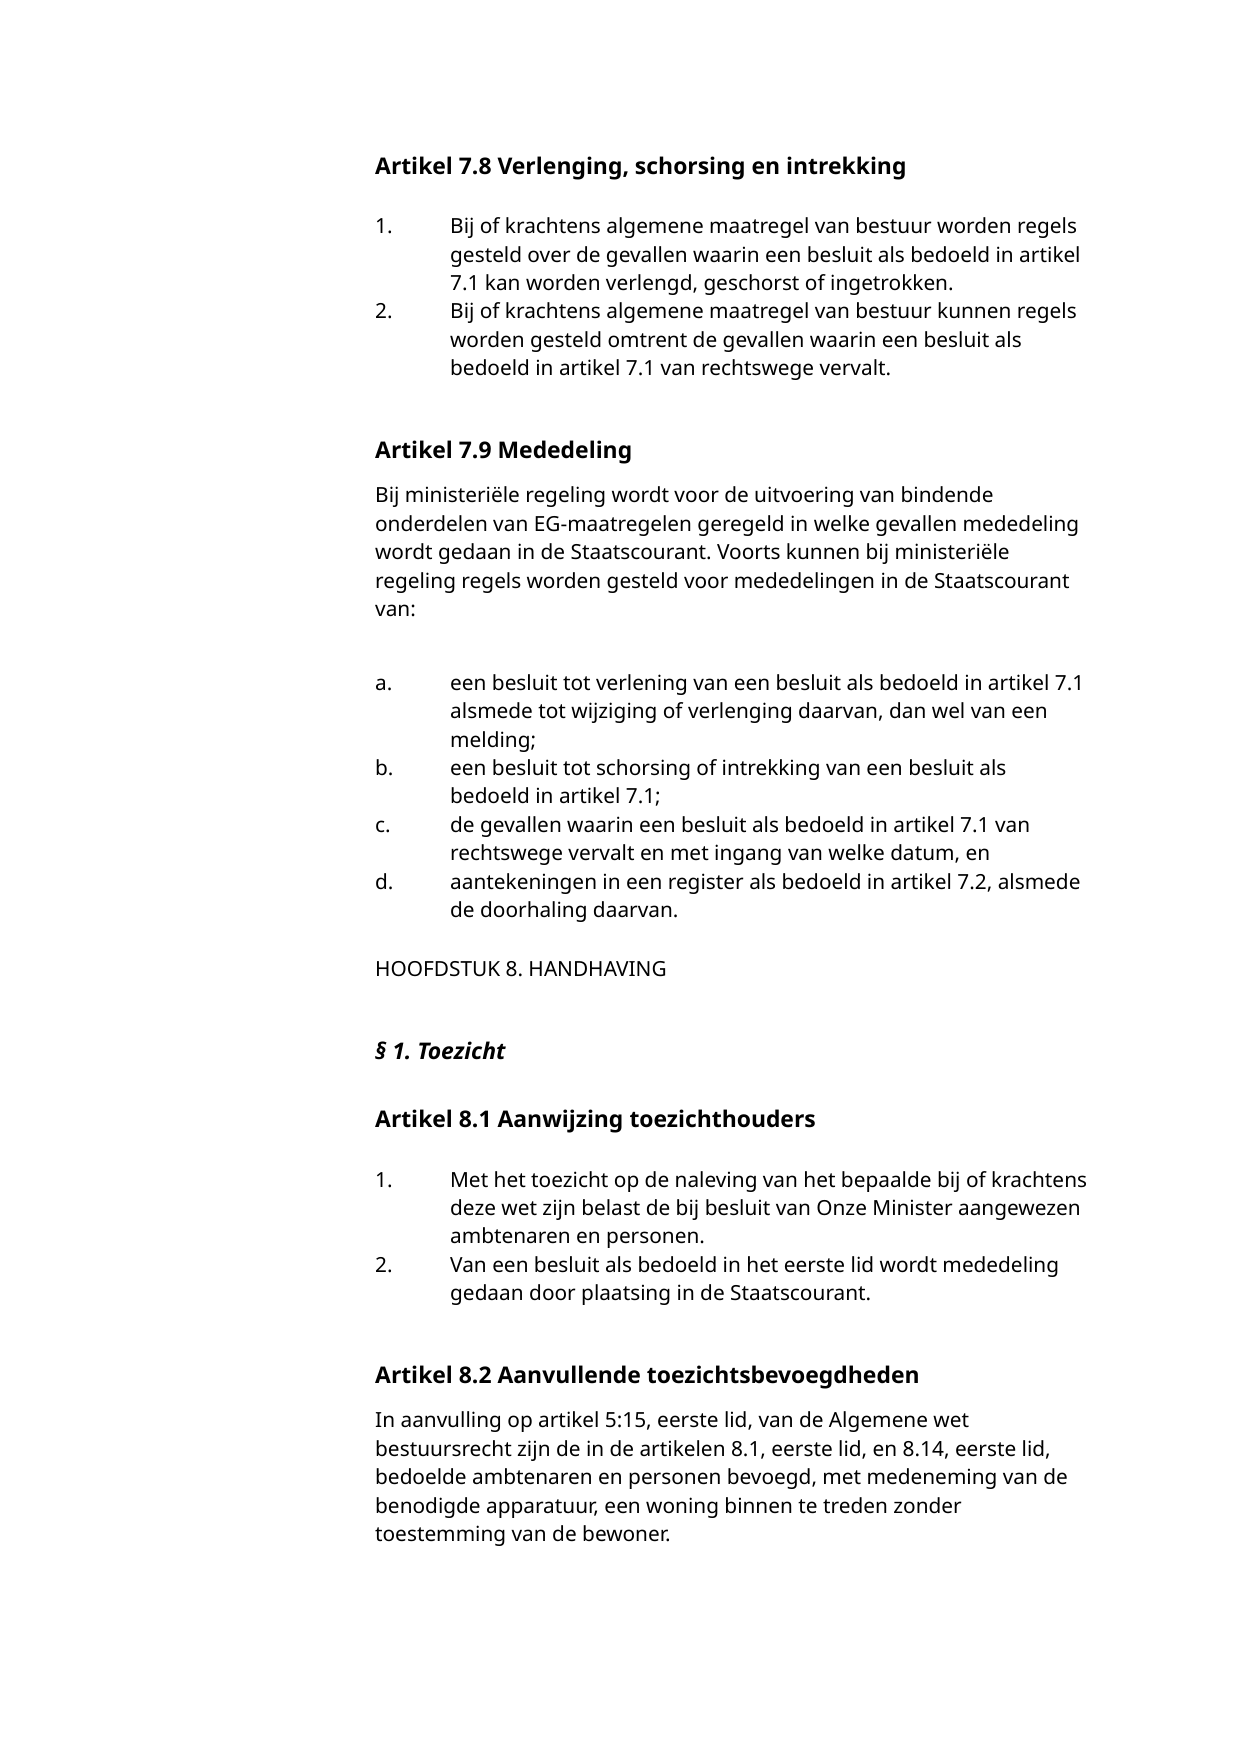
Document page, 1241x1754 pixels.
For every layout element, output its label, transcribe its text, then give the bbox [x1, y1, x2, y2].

subtitle HOOFDSTUK 8. HANDHAVING [375, 954, 1090, 982]
list Bij of krachtens algemene maatregel van bestuur worden regels gesteld over de gevallen waarin een besluit als bedoeld in artikel 7.1 kan worden verlengd, geschorst of ingetrokken. [375, 211, 1090, 297]
subtitle Artikel 8.2 Aanvullende toezichtsbevoegdheden [375, 1359, 1090, 1391]
subtitle Artikel 8.1 Aanwijzing toezichthouders [375, 1103, 1090, 1135]
text Bij ministeriële regeling wordt voor de uitvoering van bindende onderdelen van EG-maatregelen geregeld in welke gevallen mededeling wordt gedaan in de Staatscourant. Voorts kunnen bij ministeriële regeling regels worden gesteld voor mededelingen in de Staatscourant van: [375, 481, 1090, 623]
list Met het toezicht op de naleving van het bepaalde bij of krachtens deze wet zijn belast de bij besluit van Onze Minister aangewezen ambtenaren en personen. [375, 1165, 1090, 1250]
subtitle Artikel 7.8 Verlenging, schorsing en intrekking [375, 150, 1090, 181]
list Bij of krachtens algemene maatregel van bestuur kunnen regels worden gesteld omtrent de gevallen waarin een besluit als bedoeld in artikel 7.1 van rechtswege vervalt. [375, 297, 1090, 382]
list de gevallen waarin een besluit als bedoeld in artikel 7.1 van rechtswege vervalt en met ingang van welke datum, en [375, 810, 1090, 867]
list Van een besluit als bedoeld in het eerste lid wordt mededeling gedaan door plaatsing in de Staatscourant. [375, 1250, 1090, 1307]
text In aanvulling op artikel 5:15, eerste lid, van de Algemene wet bestuursrecht zijn de in de artikelen 8.1, eerste lid, en 8.14, eerste lid, bedoelde ambtenaren en personen bevoegd, met medeneming van de benodigde apparatuur, een woning binnen te treden zonder toestemming van de bewoner. [375, 1406, 1090, 1548]
list een besluit tot verlening van een besluit als bedoeld in artikel 7.1 alsmede tot wijziging of verlenging daarvan, dan wel van een melding; [375, 668, 1090, 753]
subtitle Artikel 7.9 Mededeling [375, 434, 1090, 466]
subtitle § 1. Toezicht [375, 1035, 1090, 1066]
list aantekeningen in een register als bedoeld in artikel 7.2, alsmede de doorhaling daarvan. [375, 867, 1090, 924]
list een besluit tot schorsing of intrekking van een besluit als bedoeld in artikel 7.1; [375, 753, 1090, 810]
